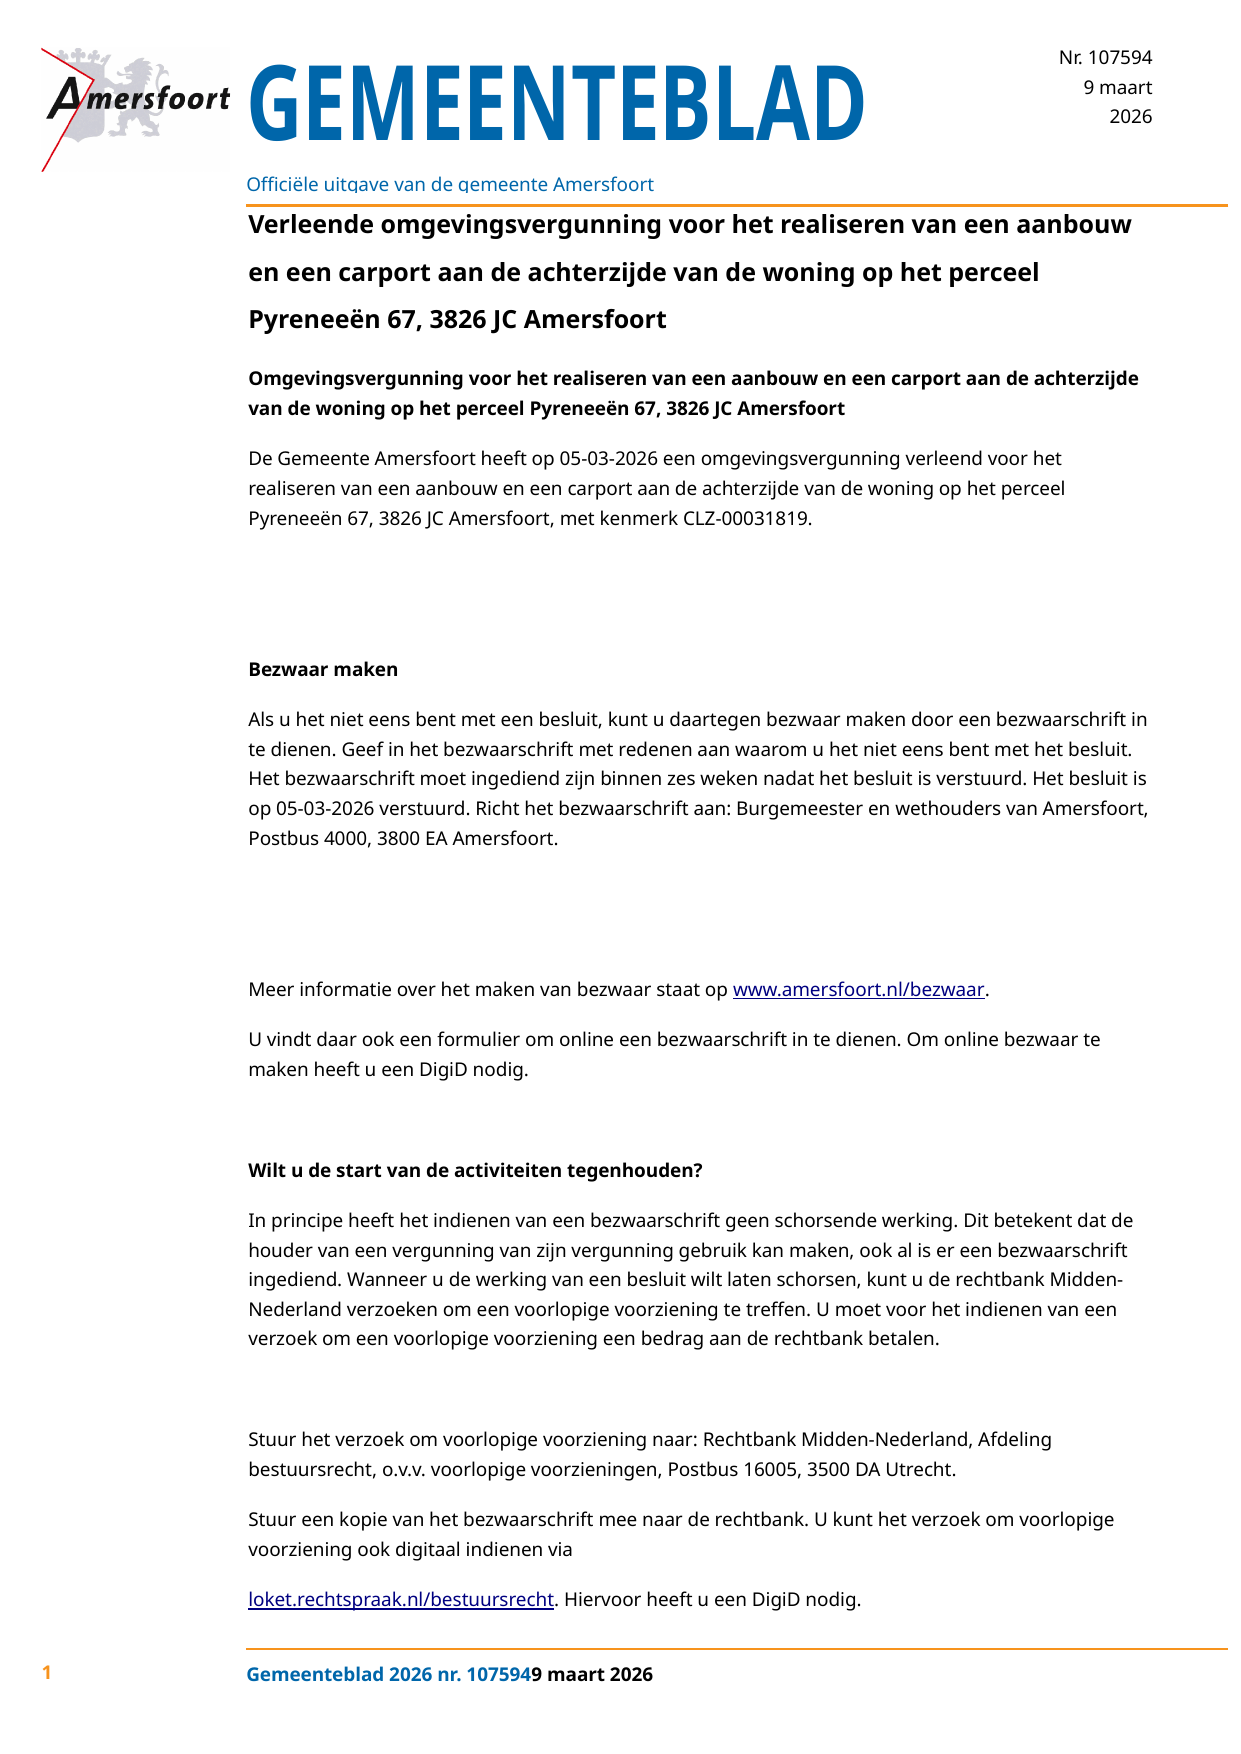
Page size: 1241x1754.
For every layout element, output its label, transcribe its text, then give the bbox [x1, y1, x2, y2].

text Wilt u de start van de activiteiten tegenhouden? [248, 1157, 1152, 1182]
text Stuur een kopie van het bezwaarschrift mee naar de rechtbank. U kunt het verzoek om voorlopige voorziening ook digitaal indienen via [248, 1506, 1152, 1562]
text Als u het niet eens bent met een besluit, kunt u daartegen bezwaar maken door een bezwaarschrift in te dienen. Geef in het bezwaarschrift met redenen aan waarom u het niet eens bent met het besluit. Het bezwaarschrift moet ingediend zijn binnen zes weken nadat het besluit is verstuurd. Het besluit is op 05-03-2026 verstuurd. Richt het bezwaarschrift aan: Burgemeester en wethouders van Amersfoort, Postbus 4000, 3800 EA Amersfoort. [248, 706, 1152, 850]
text Bezwaar maken [248, 656, 1152, 682]
text Verleende omgevingsvergunning voor het realiseren van een aanbouw en een carport aan de achterzijde van de woning op het perceel Pyreneeën 67, 3826 JC Amersfoort [248, 207, 1152, 336]
text loket.rechtspraak.nl/bestuursrecht. Hiervoor heeft u een DigiD nodig. [248, 1586, 1152, 1612]
text Meer informatie over het maken van bezwaar staat op www.amersfoort.nl/bezwaar. [248, 976, 1152, 1002]
picture [41, 47, 231, 172]
text Omgevingsvergunning voor het realiseren van een aanbouw en een carport aan de achterzijde van de woning op het perceel Pyreneeën 67, 3826 JC Amersfoort [248, 366, 1152, 421]
text Stuur het verzoek om voorlopige voorziening naar: Rechtbank Midden-Nederland, Afdeling bestuursrecht, o.v.v. voorlopige voorzieningen, Postbus 16005, 3500 DA Utrecht. [248, 1426, 1152, 1482]
text U vindt daar ook een formulier om online een bezwaarschrift in te dienen. Om online bezwaar te maken heeft u een DigiD nodig. [248, 1026, 1152, 1082]
text In principe heeft het indienen van een bezwaarschrift geen schorsende werking. Dit betekent dat de houder van een vergunning van zijn vergunning gebruik kan maken, ook al is er een bezwaarschrift ingediend. Wanneer u de werking van een besluit wilt laten schorsen, kunt u de rechtbank Midden-Nederland verzoeken om een voorlopige voorziening te treffen. U moet voor het indienen van een verzoek om een voorlopige voorziening een bedrag aan de rechtbank betalen. [248, 1207, 1152, 1351]
text De Gemeente Amersfoort heeft op 05-03-2026 een omgevingsvergunning verleend voor het realiseren van een aanbouw en een carport aan de achterzijde van de woning op het perceel Pyreneeën 67, 3826 JC Amersfoort, met kenmerk CLZ-00031819. [248, 446, 1152, 530]
